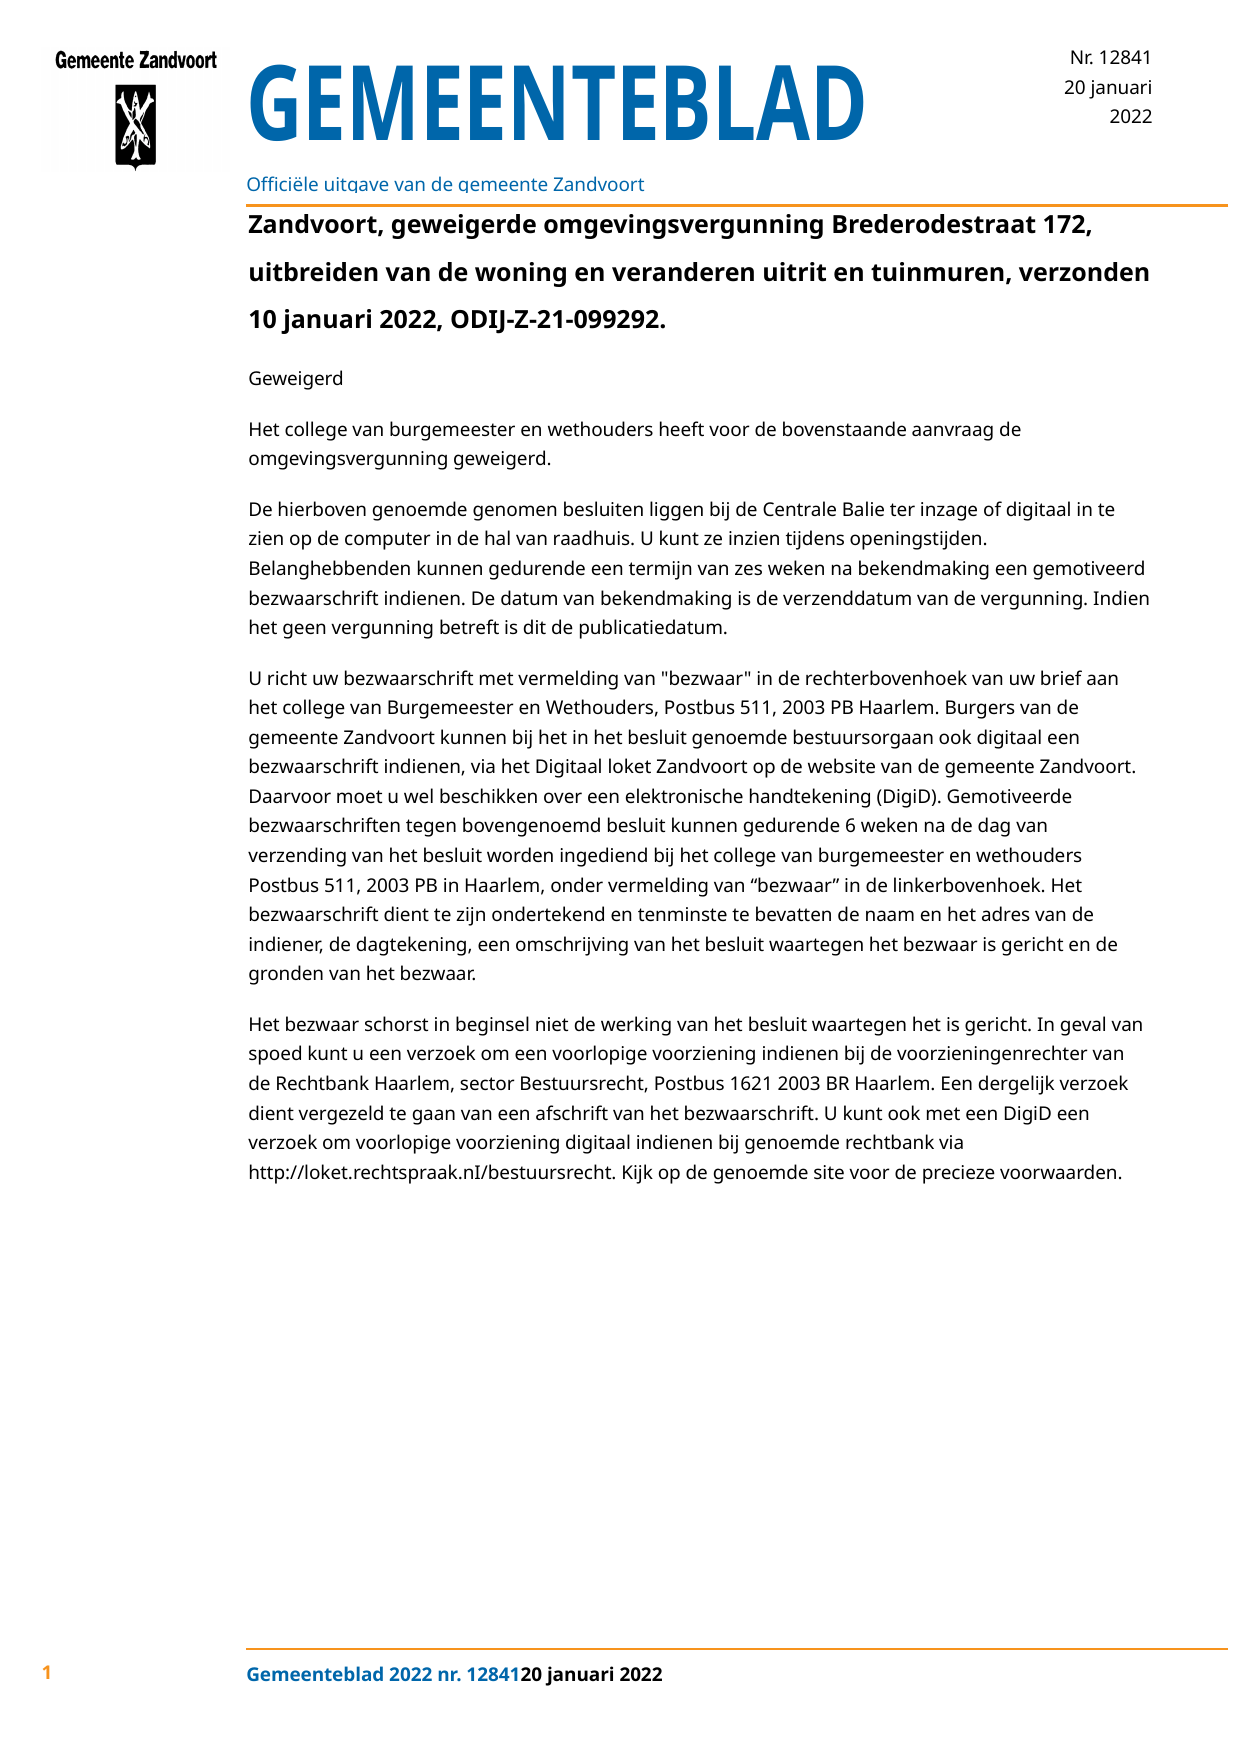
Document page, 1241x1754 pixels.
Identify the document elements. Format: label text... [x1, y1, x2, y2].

text U richt uw bezwaarschrift met vermelding van "bezwaar" in de rechterbovenhoek van uw brief aan het college van Burgemeester en Wethouders, Postbus 511, 2003 PB Haarlem. Burgers van de gemeente Zandvoort kunnen bij het in het besluit genoemde bestuursorgaan ook digitaal een bezwaarschrift indienen, via het Digitaal loket Zandvoort op de website van de gemeente Zandvoort. Daarvoor moet u wel beschikken over een elektronische handtekening (DigiD). Gemotiveerde bezwaarschriften tegen bovengenoemd besluit kunnen gedurende 6 weken na de dag van verzending van het besluit worden ingediend bij het college van burgemeester en wethouders Postbus 511, 2003 PB in Haarlem, onder vermelding van “bezwaar” in de linkerbovenhoek. Het bezwaarschrift dient te zijn ondertekend en tenminste te bevatten de naam en het adres van de indiener, de dagtekening, een omschrijving van het besluit waartegen het bezwaar is gericht en de gronden van het bezwaar. [248, 665, 1152, 986]
text Het bezwaar schorst in beginsel niet de werking van het besluit waartegen het is gericht. In geval van spoed kunt u een verzoek om een voorlopige voorziening indienen bij de voorzieningenrechter van de Rechtbank Haarlem, sector Bestuursrecht, Postbus 1621 2003 BR Haarlem. Een dergelijk verzoek dient vergezeld te gaan van een afschrift van het bezwaarschrift. U kunt ook met een DigiD een verzoek om voorlopige voorziening digitaal indienen bij genoemde rechtbank via http://loket.rechtspraak.nI/bestuursrecht. Kijk op de genoemde site voor de precieze voorwaarden. [248, 1011, 1152, 1184]
text Geweigerd [248, 366, 1152, 391]
picture [41, 47, 231, 172]
text De hierboven genoemde genomen besluiten liggen bij de Centrale Balie ter inzage of digitaal in te zien op de computer in de hal van raadhuis. U kunt ze inzien tijdens openingstijden. Belanghebbenden kunnen gedurende een termijn van zes weken na bekendmaking een gemotiveerd bezwaarschrift indienen. De datum van bekendmaking is de verzenddatum van de vergunning. Indien het geen vergunning betreft is dit de publicatiedatum. [248, 496, 1152, 640]
text Zandvoort, geweigerde omgevingsvergunning Brederodestraat 172, uitbreiden van de woning en veranderen uitrit en tuinmuren, verzonden 10 januari 2022, ODIJ-Z-21-099292. [248, 207, 1152, 336]
text Het college van burgemeester en wethouders heeft voor de bovenstaande aanvraag de omgevingsvergunning geweigerd. [248, 416, 1152, 471]
